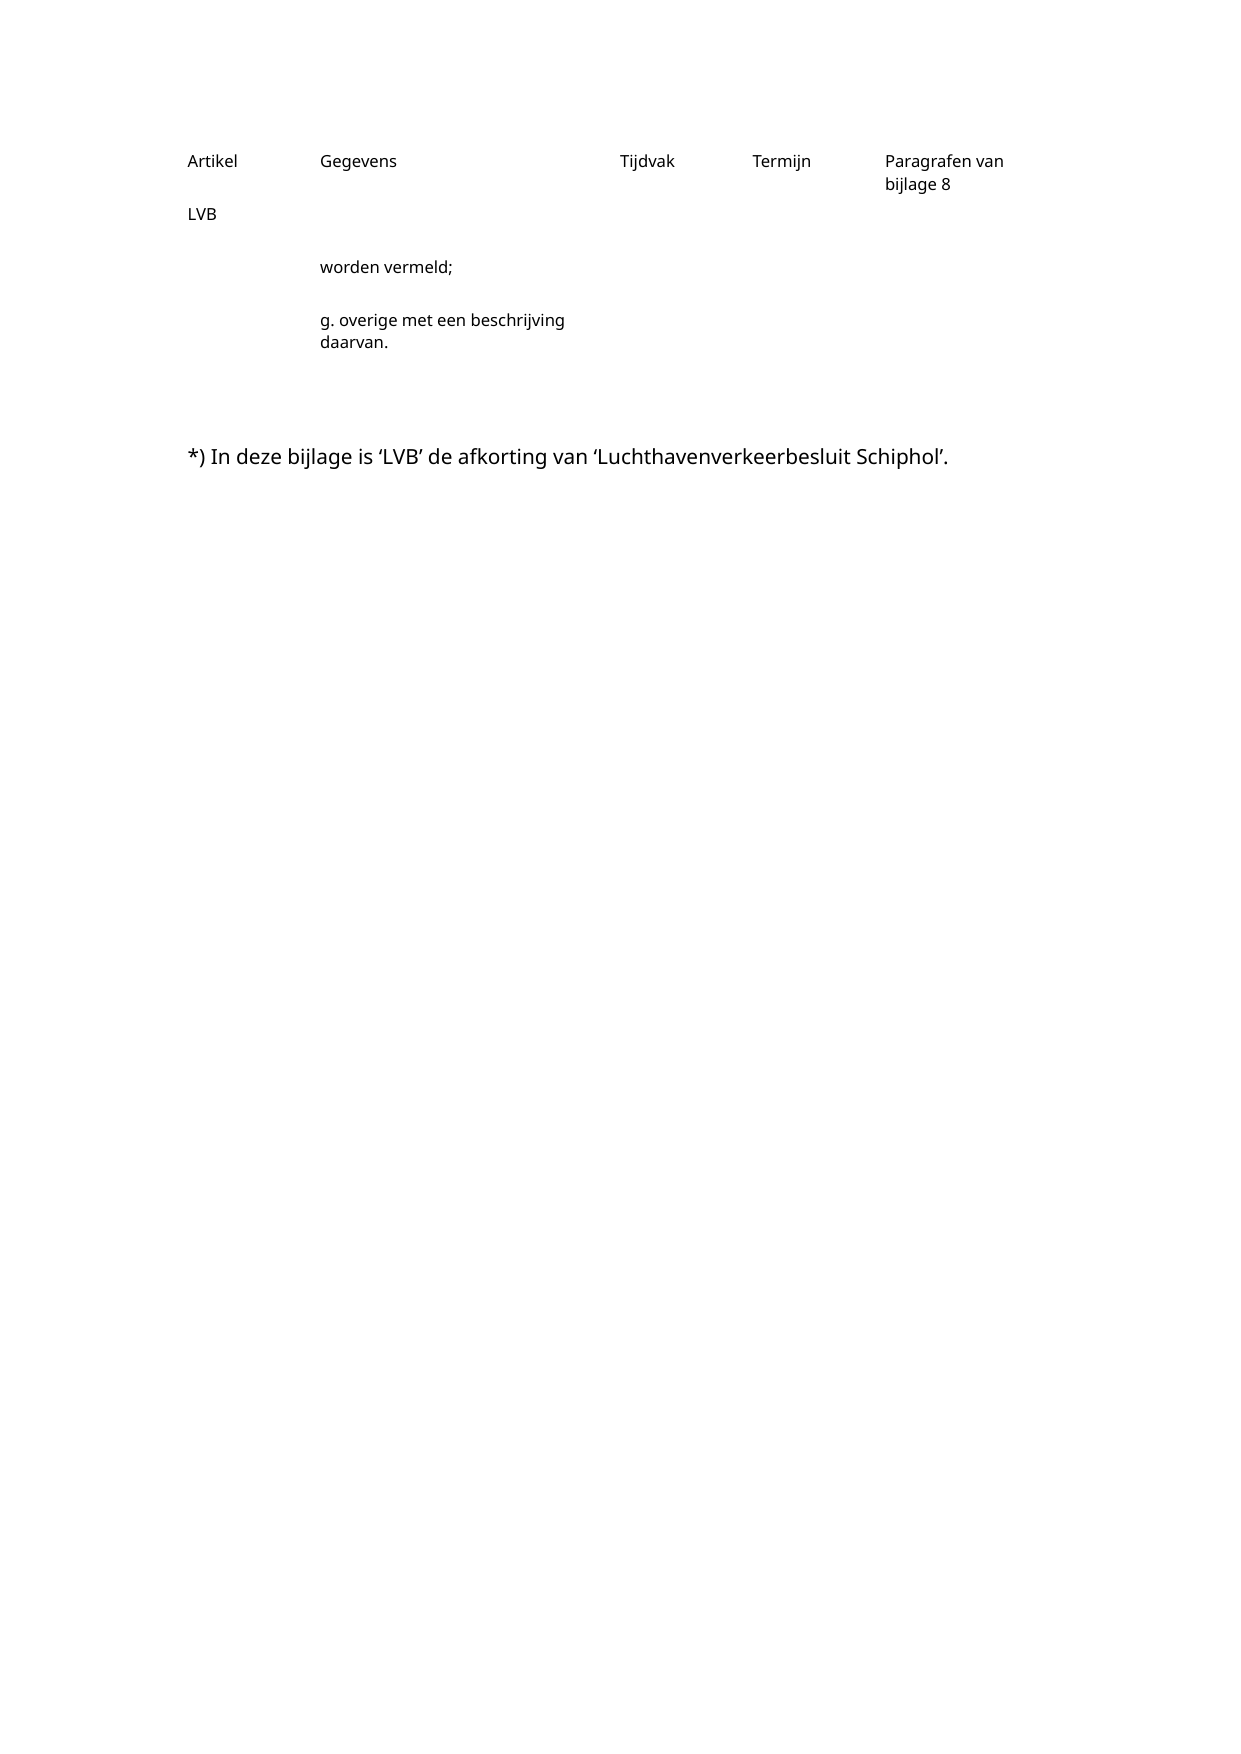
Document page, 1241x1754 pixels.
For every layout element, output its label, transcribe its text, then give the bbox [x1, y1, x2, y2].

text *) In deze bijlage is ‘LVB’ de afkorting van ‘Luchthavenverkeerbesluit Schiphol’. [187, 442, 1053, 470]
table_cell [188, 255, 320, 383]
table_header Paragrafen van bijlage 8 [885, 150, 1053, 255]
table_header Tijdvak [620, 150, 752, 255]
table_cell [620, 255, 752, 383]
table_header Artikel LVB [188, 150, 320, 255]
table_header Gegevens [320, 150, 620, 255]
table_cell worden vermeld; g. overige met een beschrijving daarvan. [320, 255, 620, 383]
table_header Termijn [753, 150, 885, 255]
table_cell [885, 255, 1053, 383]
table_cell [753, 255, 885, 383]
